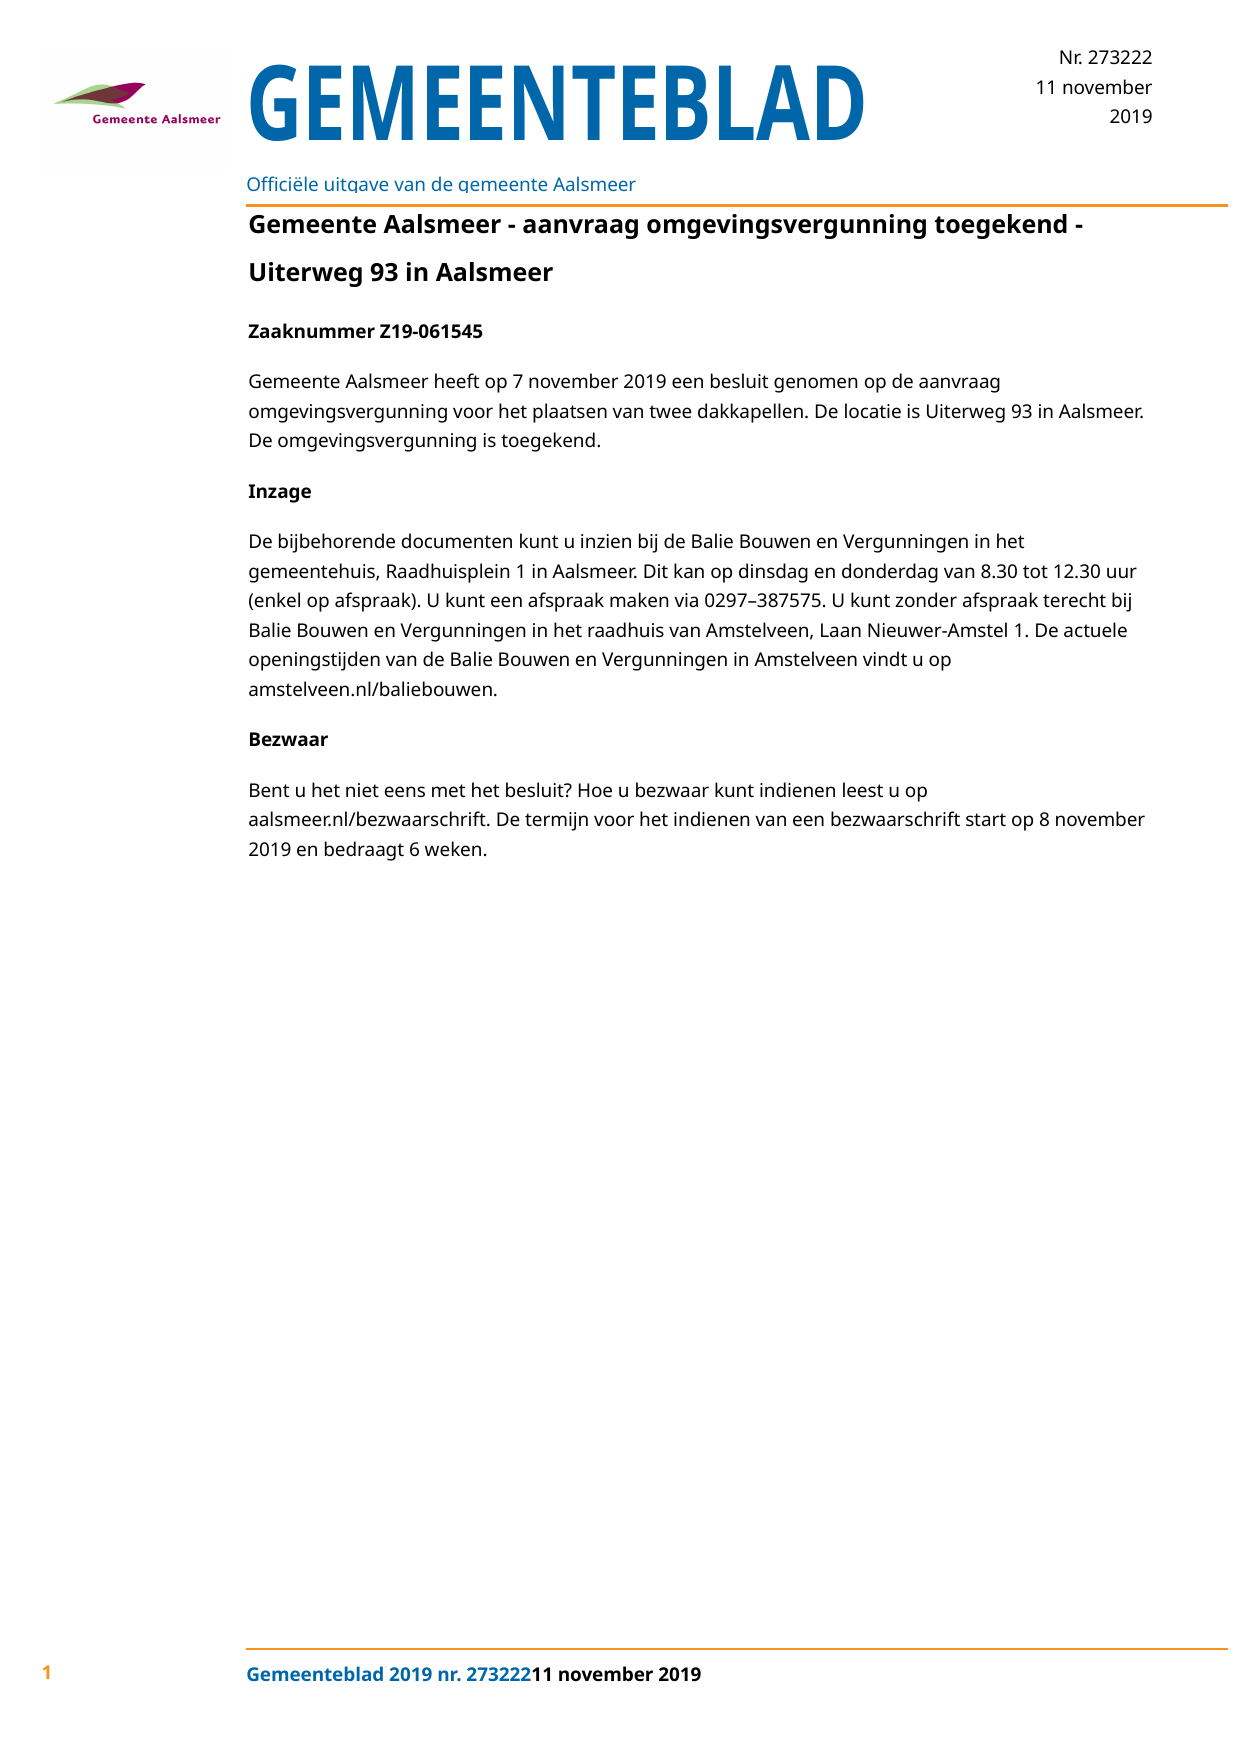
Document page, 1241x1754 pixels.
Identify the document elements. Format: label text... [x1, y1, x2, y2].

text Zaaknummer Z19-061545 [248, 318, 1152, 344]
text Inzage [248, 478, 1152, 504]
text Bent u het niet eens met het besluit? Hoe u bezwaar kunt indienen leest u op aalsmeer.nl/bezwaarschrift. De termijn voor het indienen van een bezwaarschrift start op 8 november 2019 en bedraagt 6 weken. [248, 777, 1152, 862]
text De bijbehorende documenten kunt u inzien bij de Balie Bouwen en Vergunningen in het gemeentehuis, Raadhuisplein 1 in Aalsmeer. Dit kan op dinsdag en donderdag van 8.30 tot 12.30 uur (enkel op afspraak). U kunt een afspraak maken via 0297–387575. U kunt zonder afspraak terecht bij Balie Bouwen en Vergunningen in het raadhuis van Amstelveen, Laan Nieuwer-Amstel 1. De actuele openingstijden van de Balie Bouwen en Vergunningen in Amstelveen vindt u op amstelveen.nl/baliebouwen. [248, 528, 1152, 702]
text Bezwaar [248, 727, 1152, 752]
picture [41, 47, 231, 172]
text Gemeente Aalsmeer heeft op 7 november 2019 een besluit genomen op de aanvraag omgevingsvergunning voor het plaatsen van twee dakkapellen. De locatie is Uiterweg 93 in Aalsmeer. De omgevingsvergunning is toegekend. [248, 368, 1152, 453]
text Gemeente Aalsmeer - aanvraag omgevingsvergunning toegekend - Uiterweg 93 in Aalsmeer [248, 207, 1152, 288]
